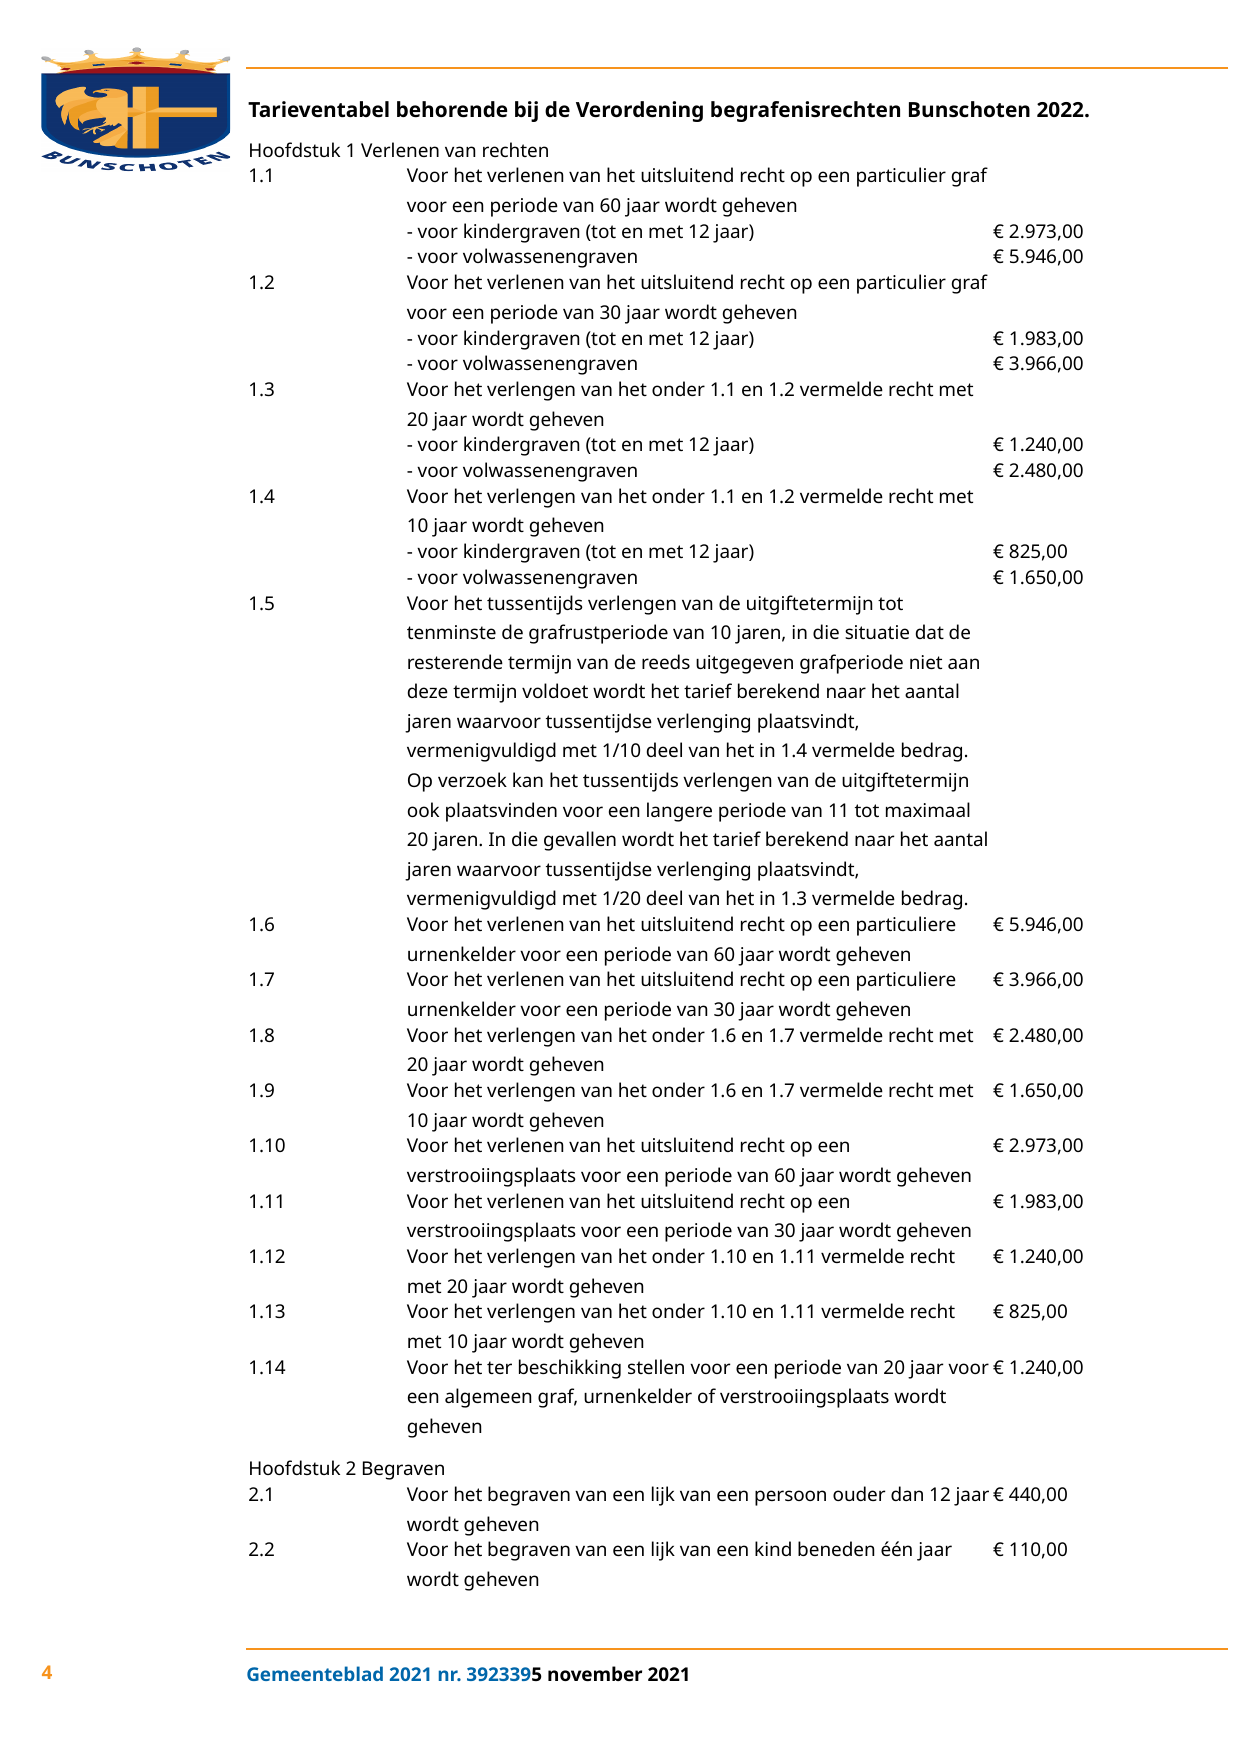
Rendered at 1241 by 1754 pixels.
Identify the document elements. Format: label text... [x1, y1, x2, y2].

table_cell € 1.240,00 [993, 432, 1152, 457]
table_cell - voor kindergraven (tot en met 12 jaar) [407, 538, 993, 564]
text Hoofdstuk 1 Verlenen van rechten [248, 137, 1152, 163]
table_cell 1.12 [248, 1243, 407, 1298]
table_cell € 1.983,00 [993, 1188, 1152, 1243]
text Hoofdstuk 2 Begraven [248, 1456, 1152, 1481]
table_cell [993, 376, 1152, 432]
table_cell Voor het verlenen van het uitsluitend recht op een verstrooiingsplaats voor een periode van 60 jaar wordt geheven [407, 1133, 993, 1188]
table_cell [248, 457, 407, 483]
table_cell Voor het verlengen van het onder 1.1 en 1.2 vermelde recht met 20 jaar wordt geheven [407, 376, 993, 432]
table_cell € 1.240,00 [993, 1354, 1152, 1439]
table_cell Voor het verlengen van het onder 1.6 en 1.7 vermelde recht met 20 jaar wordt geheven [407, 1022, 993, 1077]
table_cell Voor het begraven van een lijk van een kind beneden één jaar wordt geheven [407, 1537, 993, 1592]
table_cell € 1.240,00 [993, 1243, 1152, 1298]
table_cell [248, 351, 407, 376]
table_cell 1.13 [248, 1299, 407, 1354]
table_cell Voor het verlenen van het uitsluitend recht op een particuliere urnenkelder voor een periode van 30 jaar wordt geheven [407, 967, 993, 1022]
table_cell € 2.973,00 [993, 218, 1152, 244]
table_header 2.1 [248, 1481, 407, 1537]
table_cell [248, 218, 407, 244]
table_cell Voor het verlenen van het uitsluitend recht op een particuliere urnenkelder voor een periode van 60 jaar wordt geheven [407, 911, 993, 967]
table_cell [248, 538, 407, 564]
text Tarieventabel behorende bij de Verordening begrafenisrechten Bunschoten 2022. [248, 95, 1152, 123]
picture [41, 47, 231, 172]
table_cell Voor het verlengen van het onder 1.10 en 1.11 vermelde recht met 10 jaar wordt geheven [407, 1299, 993, 1354]
table_cell 1.4 [248, 483, 407, 538]
table_cell 1.2 [248, 270, 407, 325]
table_cell [248, 432, 407, 457]
table_cell 1.9 [248, 1077, 407, 1133]
table_cell [993, 590, 1152, 911]
table_cell € 1.650,00 [993, 1077, 1152, 1133]
table_cell € 2.480,00 [993, 1022, 1152, 1077]
table_cell - voor kindergraven (tot en met 12 jaar) [407, 325, 993, 351]
table_cell Voor het verlenen van het uitsluitend recht op een particulier graf voor een periode van 30 jaar wordt geheven [407, 270, 993, 325]
table_cell - voor kindergraven (tot en met 12 jaar) [407, 218, 993, 244]
table_cell [248, 325, 407, 351]
table_header Voor het begraven van een lijk van een persoon ouder dan 12 jaar wordt geheven [407, 1481, 993, 1537]
table_cell - voor kindergraven (tot en met 12 jaar) [407, 432, 993, 457]
table_cell [248, 564, 407, 590]
table_cell € 5.946,00 [993, 911, 1152, 967]
table_cell [993, 483, 1152, 538]
table_cell - voor volwassenengraven [407, 564, 993, 590]
table_cell [248, 244, 407, 269]
table_cell Voor het verlengen van het onder 1.10 en 1.11 vermelde recht met 20 jaar wordt geheven [407, 1243, 993, 1298]
table_cell Voor het tussentijds verlengen van de uitgiftetermijn tot tenminste de grafrustperiode van 10 jaren, in die situatie dat de resterende termijn van de reeds uitgegeven grafperiode niet aan deze termijn voldoet wordt het tarief berekend naar het aantal jaren waarvoor tussentijdse verlenging plaatsvindt, vermenigvuldigd met 1/10 deel van het in 1.4 vermelde bedrag. Op verzoek kan het tussentijds verlengen van de uitgiftetermijn ook plaatsvinden voor een langere periode van 11 tot maximaal 20 jaren. In die gevallen wordt het tarief berekend naar het aantal jaren waarvoor tussentijdse verlenging plaatsvindt, vermenigvuldigd met 1/20 deel van het in 1.3 vermelde bedrag. [407, 590, 993, 911]
table_cell - voor volwassenengraven [407, 351, 993, 376]
table_cell € 1.983,00 [993, 325, 1152, 351]
table_cell € 825,00 [993, 1299, 1152, 1354]
table_cell 2.2 [248, 1537, 407, 1592]
table_cell € 1.650,00 [993, 564, 1152, 590]
table_cell Voor het verlengen van het onder 1.6 en 1.7 vermelde recht met 10 jaar wordt geheven [407, 1077, 993, 1133]
table_cell € 825,00 [993, 538, 1152, 564]
table_cell - voor volwassenengraven [407, 244, 993, 269]
table_cell 1.11 [248, 1188, 407, 1243]
table_cell - voor volwassenengraven [407, 457, 993, 483]
table_cell 1.5 [248, 590, 407, 911]
table_cell Voor het verlengen van het onder 1.1 en 1.2 vermelde recht met 10 jaar wordt geheven [407, 483, 993, 538]
table_cell € 2.480,00 [993, 457, 1152, 483]
table_cell 1.7 [248, 967, 407, 1022]
table_cell 1.6 [248, 911, 407, 967]
table_cell € 3.966,00 [993, 967, 1152, 1022]
table_cell € 5.946,00 [993, 244, 1152, 269]
table_cell € 110,00 [993, 1537, 1152, 1592]
table_header [993, 163, 1152, 218]
table_cell 1.8 [248, 1022, 407, 1077]
table_cell 1.3 [248, 376, 407, 432]
table_cell € 2.973,00 [993, 1133, 1152, 1188]
table_cell 1.14 [248, 1354, 407, 1439]
table_cell 1.10 [248, 1133, 407, 1188]
table_header € 440,00 [993, 1481, 1152, 1537]
table_cell Voor het ter beschikking stellen voor een periode van 20 jaar voor een algemeen graf, urnenkelder of verstrooiingsplaats wordt geheven [407, 1354, 993, 1439]
table_cell € 3.966,00 [993, 351, 1152, 376]
table_header Voor het verlenen van het uitsluitend recht op een particulier graf voor een periode van 60 jaar wordt geheven [407, 163, 993, 218]
table_cell Voor het verlenen van het uitsluitend recht op een verstrooiingsplaats voor een periode van 30 jaar wordt geheven [407, 1188, 993, 1243]
table_cell [993, 270, 1152, 325]
table_header 1.1 [248, 163, 407, 218]
